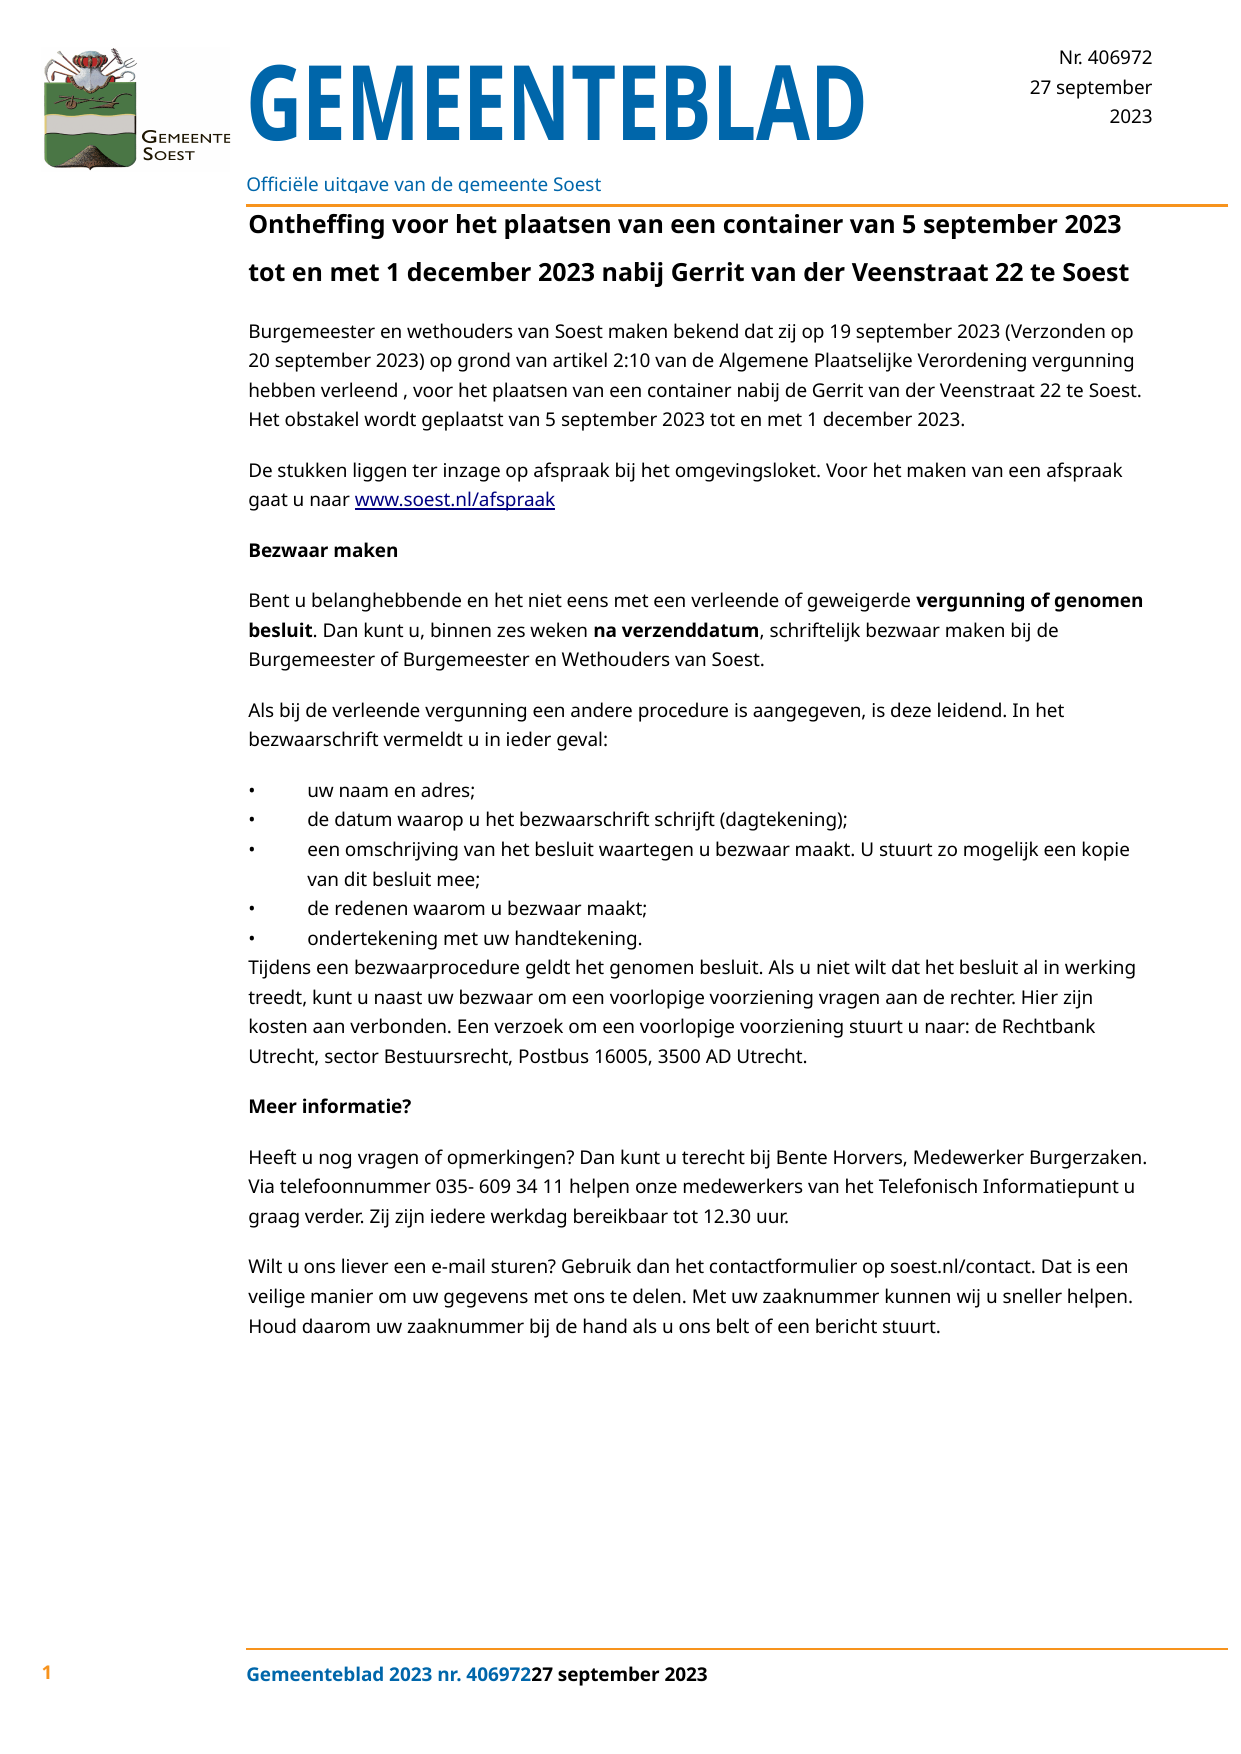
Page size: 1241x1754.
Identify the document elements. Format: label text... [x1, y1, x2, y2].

text Wilt u ons liever een e-mail sturen? Gebruik dan het contactformulier op soest.nl/contact. Dat is een veilige manier om uw gegevens met ons te delen. Met uw zaaknummer kunnen wij u sneller helpen. Houd daarom uw zaaknummer bij de hand als u ons belt of een bericht stuurt. [248, 1254, 1152, 1339]
list een omschrijving van het besluit waartegen u bezwaar maakt. U stuurt zo mogelijk een kopie van dit besluit mee; [248, 836, 1152, 892]
list uw naam en adres; [248, 777, 1152, 803]
picture [41, 47, 231, 172]
text Meer informatie? [248, 1094, 1152, 1119]
text Burgemeester en wethouders van Soest maken bekend dat zij op 19 september 2023 (Verzonden op 20 september 2023) op grond van artikel 2:10 van de Algemene Plaatselijke Verordening vergunning hebben verleend , voor het plaatsen van een container nabij de Gerrit van der Veenstraat 22 te Soest. Het obstakel wordt geplaatst van 5 september 2023 tot en met 1 december 2023. [248, 318, 1152, 432]
text Bezwaar maken [248, 537, 1152, 563]
list de redenen waarom u bezwaar maakt; [248, 895, 1152, 921]
text Ontheffing voor het plaatsen van een container van 5 september 2023 tot en met 1 december 2023 nabij Gerrit van der Veenstraat 22 te Soest [248, 207, 1152, 288]
text Heeft u nog vragen of opmerkingen? Dan kunt u terecht bij Bente Horvers, Medewerker Burgerzaken. Via telefoonnummer 035- 609 34 11 helpen onze medewerkers van het Telefonisch Informatiepunt u graag verder. Zij zijn iedere werkdag bereikbaar tot 12.30 uur. [248, 1144, 1152, 1229]
text Als bij de verleende vergunning een andere procedure is aangegeven, is deze leidend. In het bezwaarschrift vermeldt u in ieder geval: [248, 697, 1152, 752]
list de datum waarop u het bezwaarschrift schrijft (dagtekening); [248, 807, 1152, 832]
text Tijdens een bezwaarprocedure geldt het genomen besluit. Als u niet wilt dat het besluit al in werking treedt, kunt u naast uw bezwaar om een voorlopige voorziening vragen aan de rechter. Hier zijn kosten aan verbonden. Een verzoek om een voorlopige voorziening stuurt u naar: de Rechtbank Utrecht, sector Bestuursrecht, Postbus 16005, 3500 AD Utrecht. [248, 954, 1152, 1069]
text De stukken liggen ter inzage op afspraak bij het omgevingsloket. Voor het maken van een afspraak gaat u naar www.soest.nl/afspraak [248, 457, 1152, 512]
list ondertekening met uw handtekening. [248, 925, 1152, 951]
text Bent u belanghebbende en het niet eens met een verleende of geweigerde vergunning of genomen besluit. Dan kunt u, binnen zes weken na verzenddatum, schriftelijk bezwaar maken bij de Burgemeester of Burgemeester en Wethouders van Soest. [248, 587, 1152, 672]
